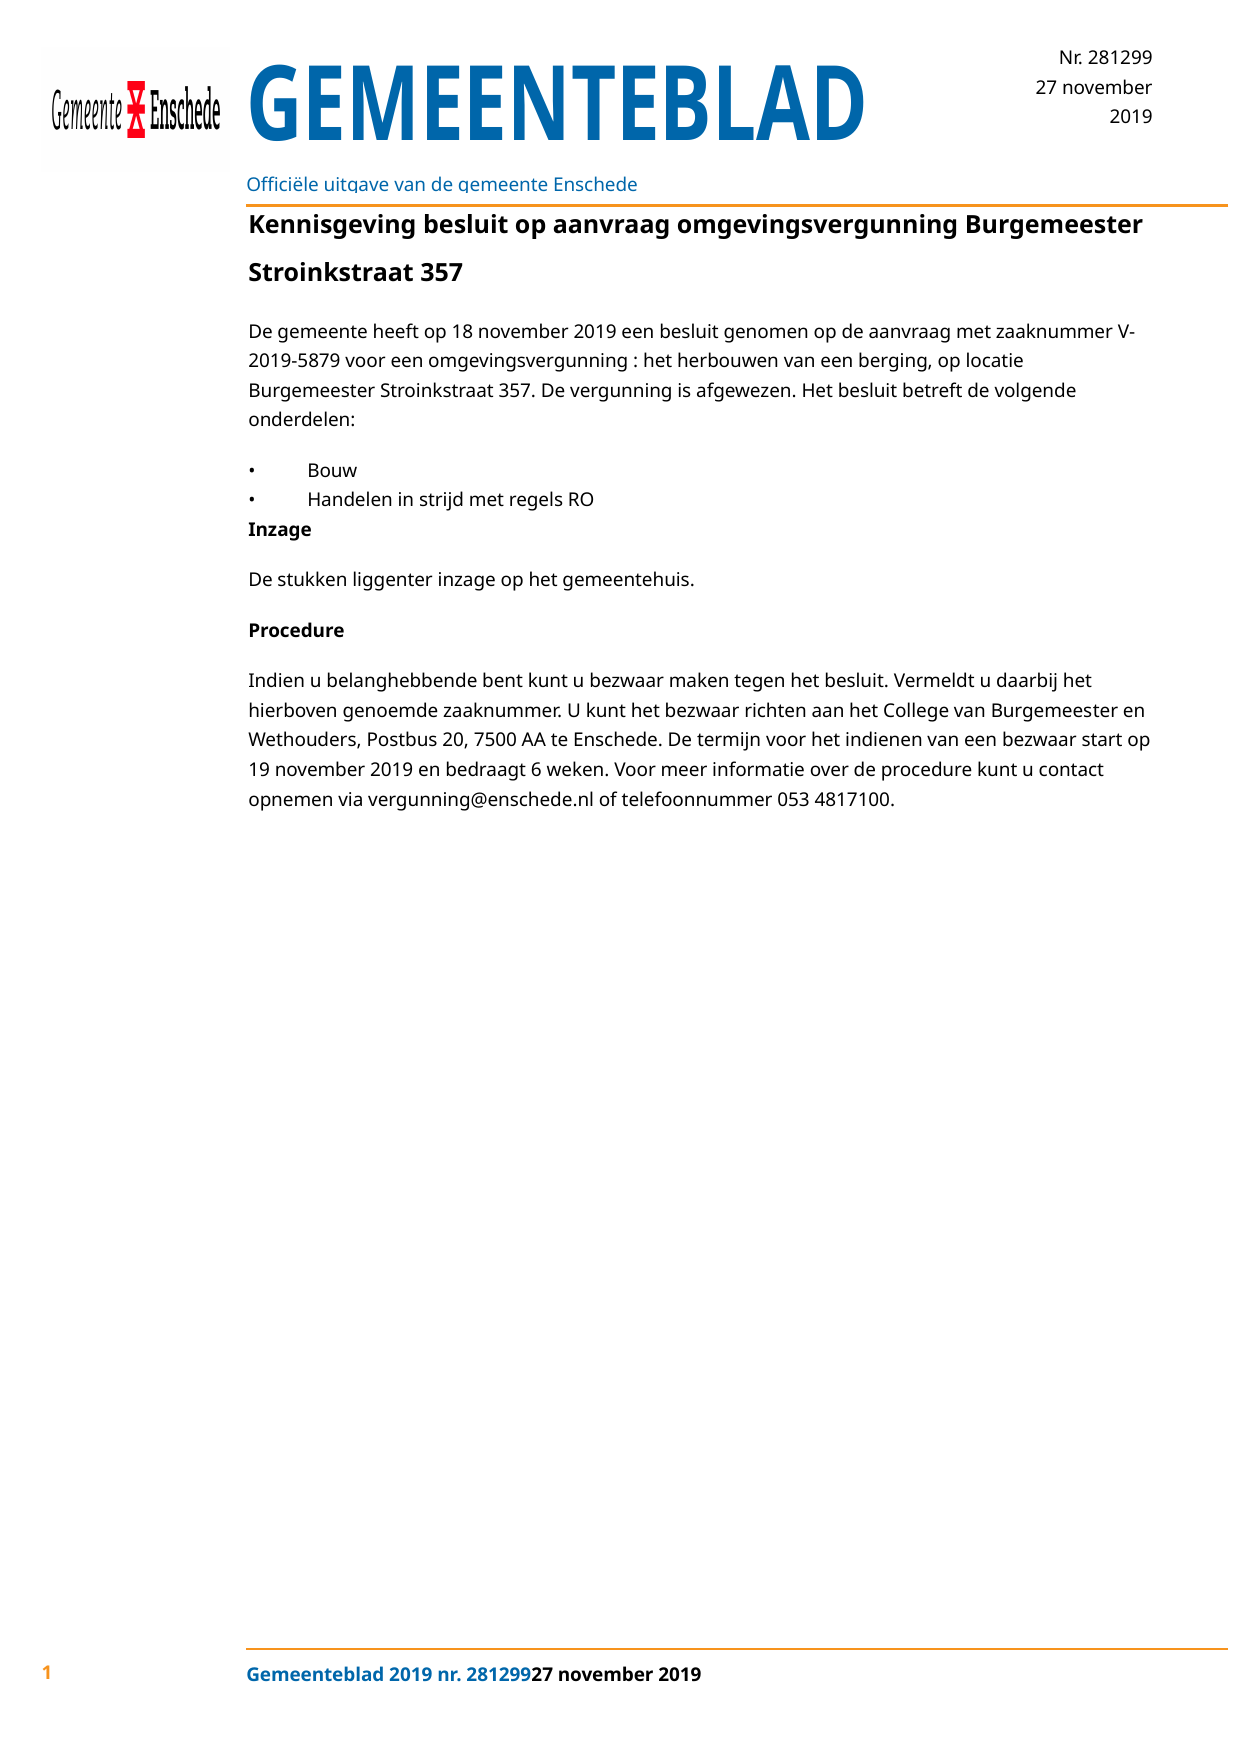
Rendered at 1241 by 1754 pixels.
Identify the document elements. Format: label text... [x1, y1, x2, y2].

picture [41, 47, 231, 172]
text Inzage [248, 516, 1152, 542]
text De gemeente heeft op 18 november 2019 een besluit genomen op de aanvraag met zaaknummer V-2019-5879 voor een omgevingsvergunning : het herbouwen van een berging, op locatie Burgemeester Stroinkstraat 357. De vergunning is afgewezen. Het besluit betreft de volgende onderdelen: [248, 318, 1152, 432]
list Bouw [248, 457, 1152, 483]
text De stukken liggenter inzage op het gemeentehuis. [248, 567, 1152, 592]
text Kennisgeving besluit op aanvraag omgevingsvergunning Burgemeester Stroinkstraat 357 [248, 207, 1152, 288]
text Procedure [248, 617, 1152, 643]
list Handelen in strijd met regels RO [248, 487, 1152, 512]
text Indien u belanghebbende bent kunt u bezwaar maken tegen het besluit. Vermeldt u daarbij het hierboven genoemde zaaknummer. U kunt het bezwaar richten aan het College van Burgemees­ter en Wethouders, Postbus 20, 7500 AA te Enschede. De termijn voor het indienen van een bezwaar start op 19 november 2019 en bedraagt 6 weken. Voor meer informatie over de procedure kunt u contact opnemen via vergunning@enschede.nl of telefoonnummer 053 4817100. [248, 667, 1152, 812]
